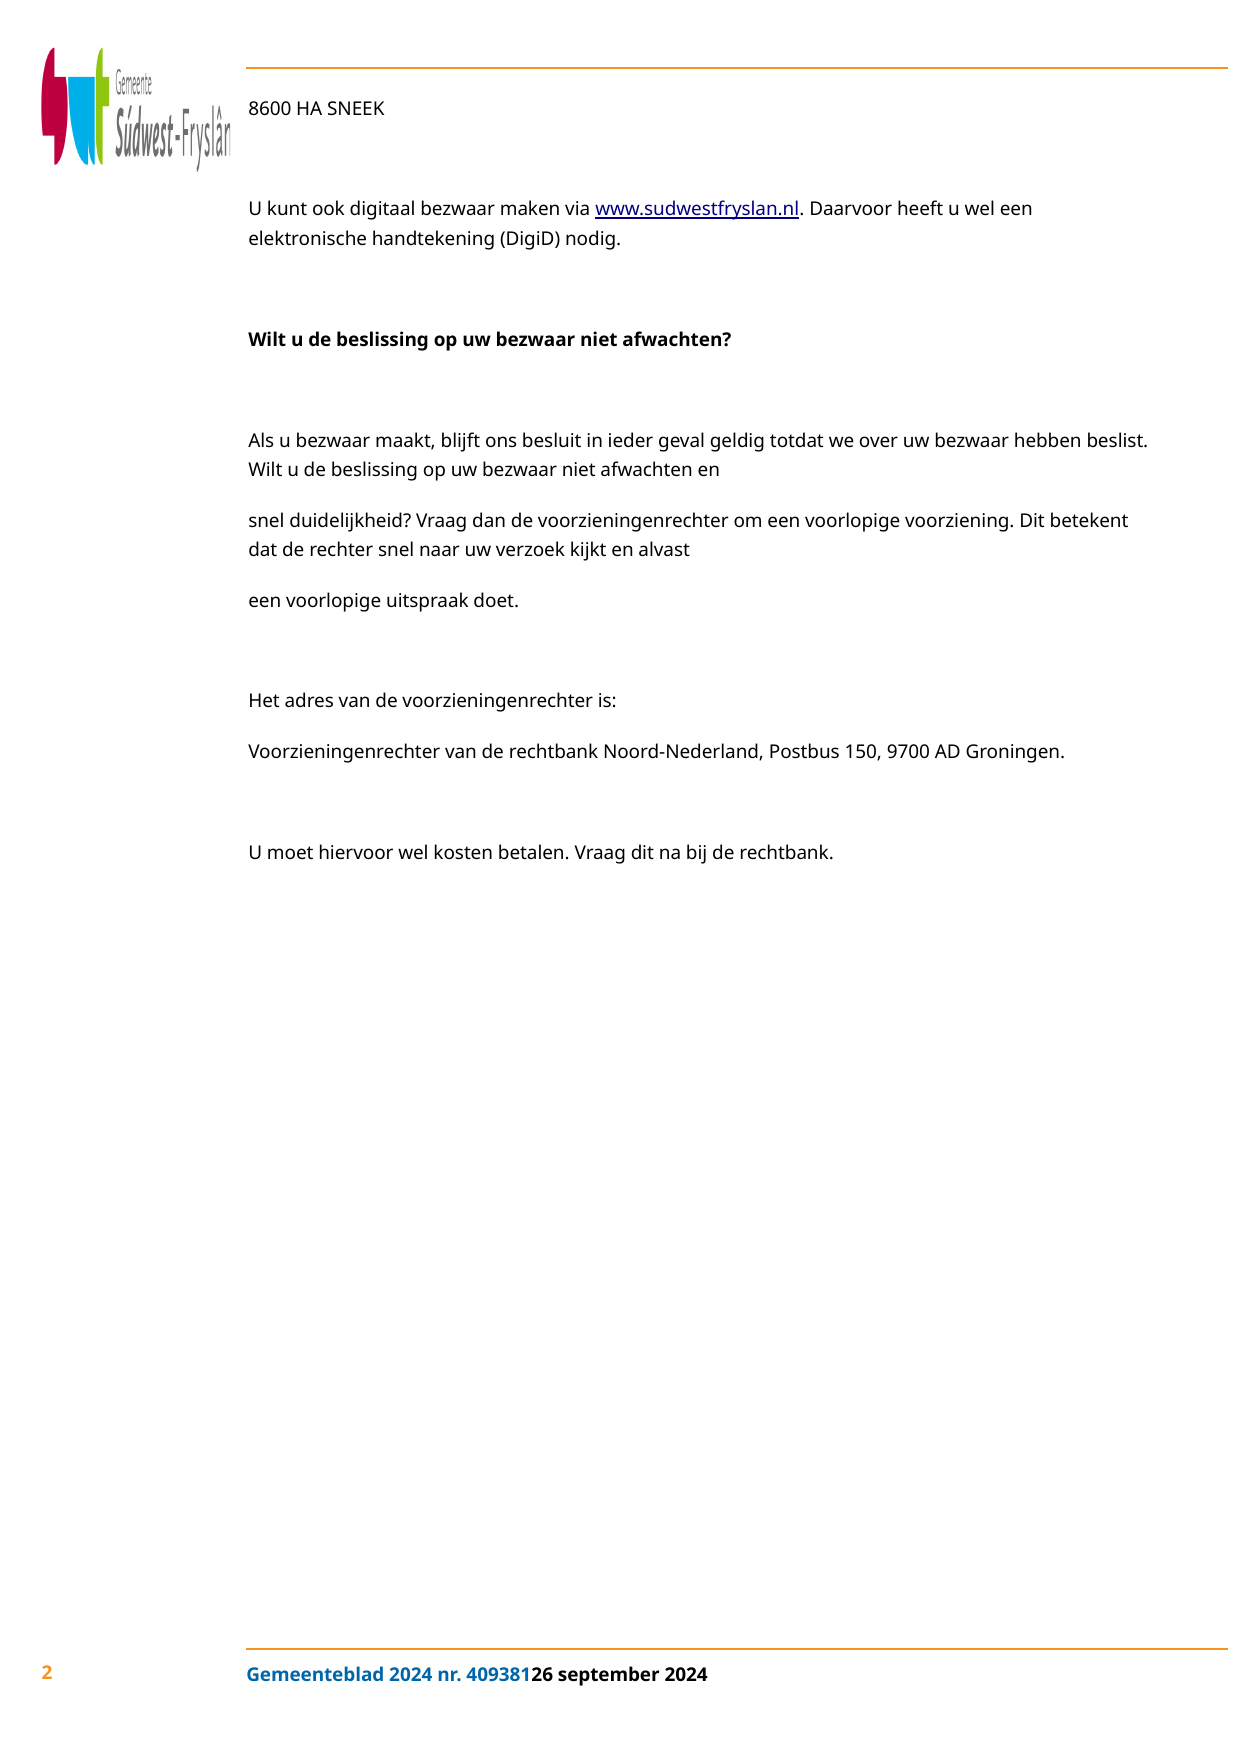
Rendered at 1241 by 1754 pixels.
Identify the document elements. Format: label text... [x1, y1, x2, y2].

text U kunt ook digitaal bezwaar maken via www.sudwestfryslan.nl. Daarvoor heeft u wel een elektronische handtekening (DigiD) nodig. [248, 196, 1152, 251]
text U moet hiervoor wel kosten betalen. Vraag dit na bij de rechtbank. [248, 839, 1152, 865]
text Het adres van de voorzieningenrechter is: [248, 688, 1152, 713]
text Als u bezwaar maakt, blijft ons besluit in ieder geval geldig totdat we over uw bezwaar hebben beslist. Wilt u de beslissing op uw bezwaar niet afwachten en [248, 427, 1152, 482]
picture [41, 47, 231, 172]
text 8600 HA SNEEK [248, 95, 1152, 121]
text een voorlopige uitspraak doet. [248, 587, 1152, 613]
text snel duidelijkheid? Vraag dan de voorzieningenrechter om een voorlopige voorziening. Dit betekent dat de rechter snel naar uw verzoek kijkt en alvast [248, 507, 1152, 562]
text Voorzieningenrechter van de rechtbank Noord-Nederland, Postbus 150, 9700 AD Groningen. [248, 738, 1152, 764]
text Wilt u de beslissing op uw bezwaar niet afwachten? [248, 326, 1152, 352]
